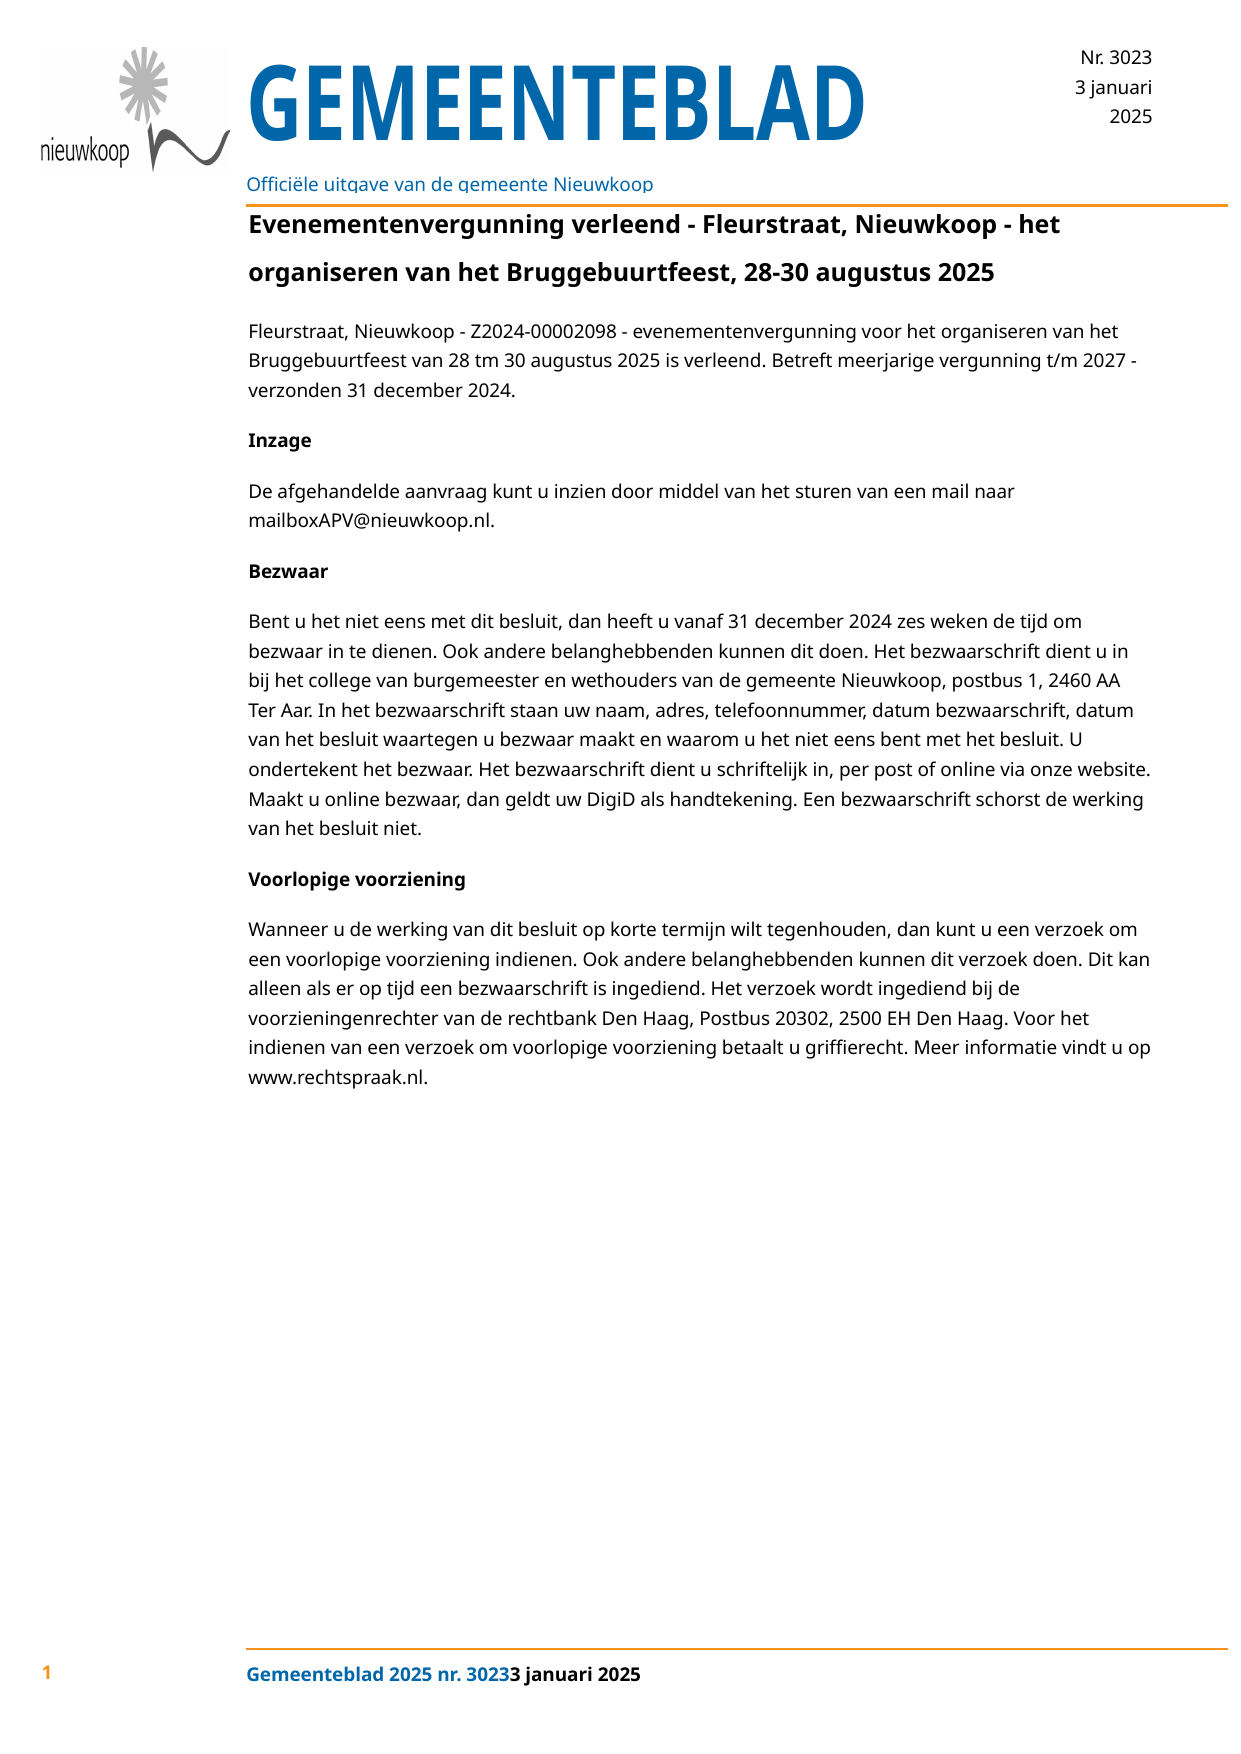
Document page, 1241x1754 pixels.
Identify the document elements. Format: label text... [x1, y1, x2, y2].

picture [41, 47, 231, 172]
text Wanneer u de werking van dit besluit op korte termijn wilt tegenhouden, dan kunt u een verzoek om een voorlopige voorziening indienen. Ook andere belanghebbenden kunnen dit verzoek doen. Dit kan alleen als er op tijd een bezwaarschrift is ingediend. Het verzoek wordt ingediend bij de voorzieningenrechter van de rechtbank Den Haag, Postbus 20302, 2500 EH Den Haag. Voor het indienen van een verzoek om voorlopige voorziening betaalt u griffierecht. Meer informatie vindt u op www.rechtspraak.nl. [248, 916, 1152, 1090]
text Evenementenvergunning verleend - Fleurstraat, Nieuwkoop - het organiseren van het Bruggebuurtfeest, 28-30 augustus 2025 [248, 207, 1152, 288]
text De afgehandelde aanvraag kunt u inzien door middel van het sturen van een mail naar mailboxAPV@nieuwkoop.nl. [248, 478, 1152, 533]
text Voorlopige voorziening [248, 866, 1152, 892]
text Bezwaar [248, 558, 1152, 584]
text Inzage [248, 427, 1152, 453]
text Fleurstraat, Nieuwkoop - Z2024-00002098 - evenementenvergunning voor het organiseren van het Bruggebuurtfeest van 28 tm 30 augustus 2025 is verleend. Betreft meerjarige vergunning t/m 2027 - verzonden 31 december 2024. [248, 318, 1152, 403]
text Bent u het niet eens met dit besluit, dan heeft u vanaf 31 december 2024 zes weken de tijd om bezwaar in te dienen. Ook andere belanghebbenden kunnen dit doen. Het bezwaarschrift dient u in bij het college van burgemeester en wethouders van de gemeente Nieuwkoop, postbus 1, 2460 AA Ter Aar. In het bezwaarschrift staan uw naam, adres, telefoonnummer, datum bezwaarschrift, datum van het besluit waartegen u bezwaar maakt en waarom u het niet eens bent met het besluit. U ondertekent het bezwaar. Het bezwaarschrift dient u schriftelijk in, per post of online via onze website. Maakt u online bezwaar, dan geldt uw DigiD als handtekening. Een bezwaarschrift schorst de werking van het besluit niet. [248, 608, 1152, 841]
